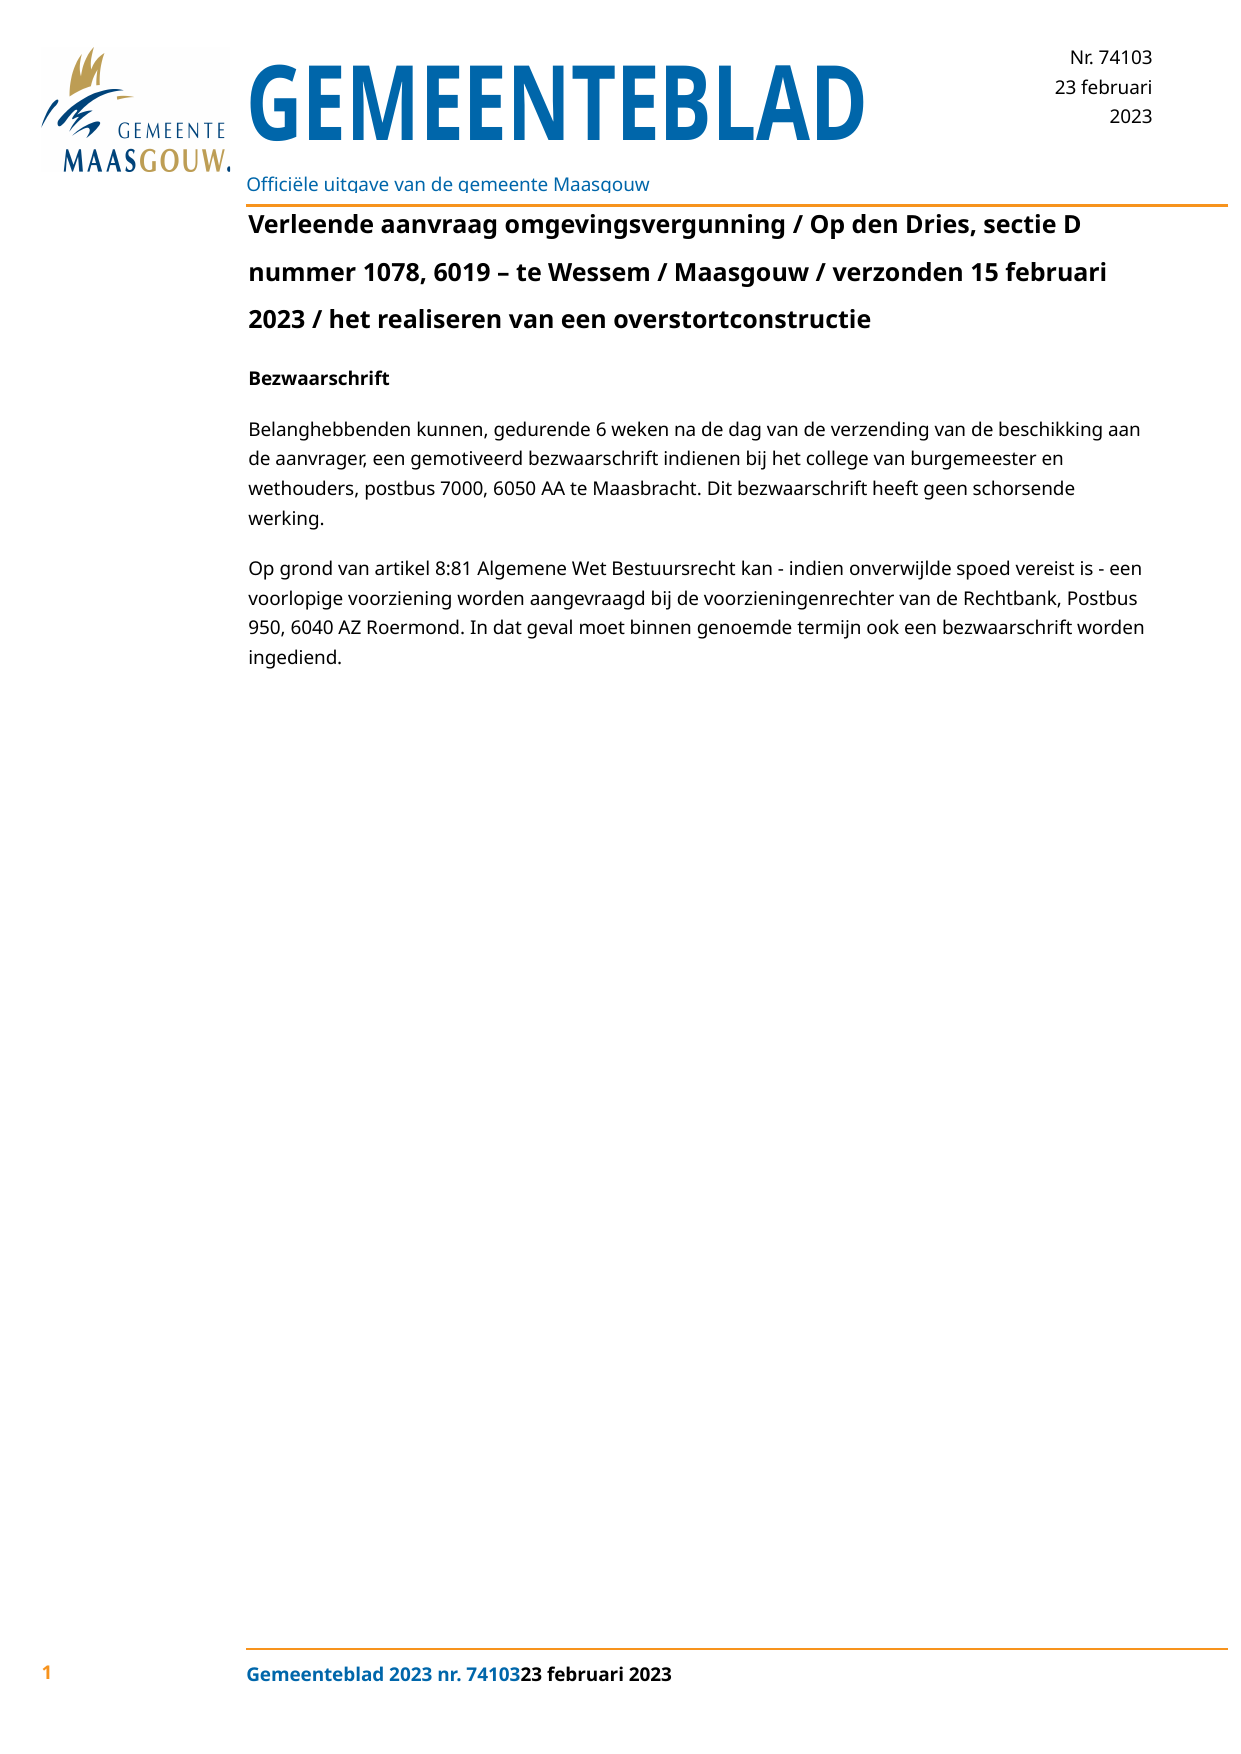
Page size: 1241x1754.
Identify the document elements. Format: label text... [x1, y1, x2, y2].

text Op grond van artikel 8:81 Algemene Wet Bestuursrecht kan - indien onverwijlde spoed vereist is - een voorlopige voorziening worden aangevraagd bij de voorzieningenrechter van de Rechtbank, Postbus 950, 6040 AZ Roermond. In dat geval moet binnen genoemde termijn ook een bezwaarschrift worden ingediend. [248, 555, 1152, 669]
text Bezwaarschrift [248, 366, 1152, 391]
text Belanghebbenden kunnen, gedurende 6 weken na de dag van de verzending van de beschikking aan de aanvrager, een gemotiveerd bezwaarschrift indienen bij het college van burgemeester en wethouders, postbus 7000, 6050 AA te Maasbracht. Dit bezwaarschrift heeft geen schorsende werking. [248, 416, 1152, 530]
text Verleende aanvraag omgevingsvergunning / Op den Dries, sectie D nummer 1078, 6019 – te Wessem / Maasgouw / verzonden 15 februari 2023 / het realiseren van een overstortconstructie [248, 207, 1152, 336]
picture [41, 47, 231, 172]
